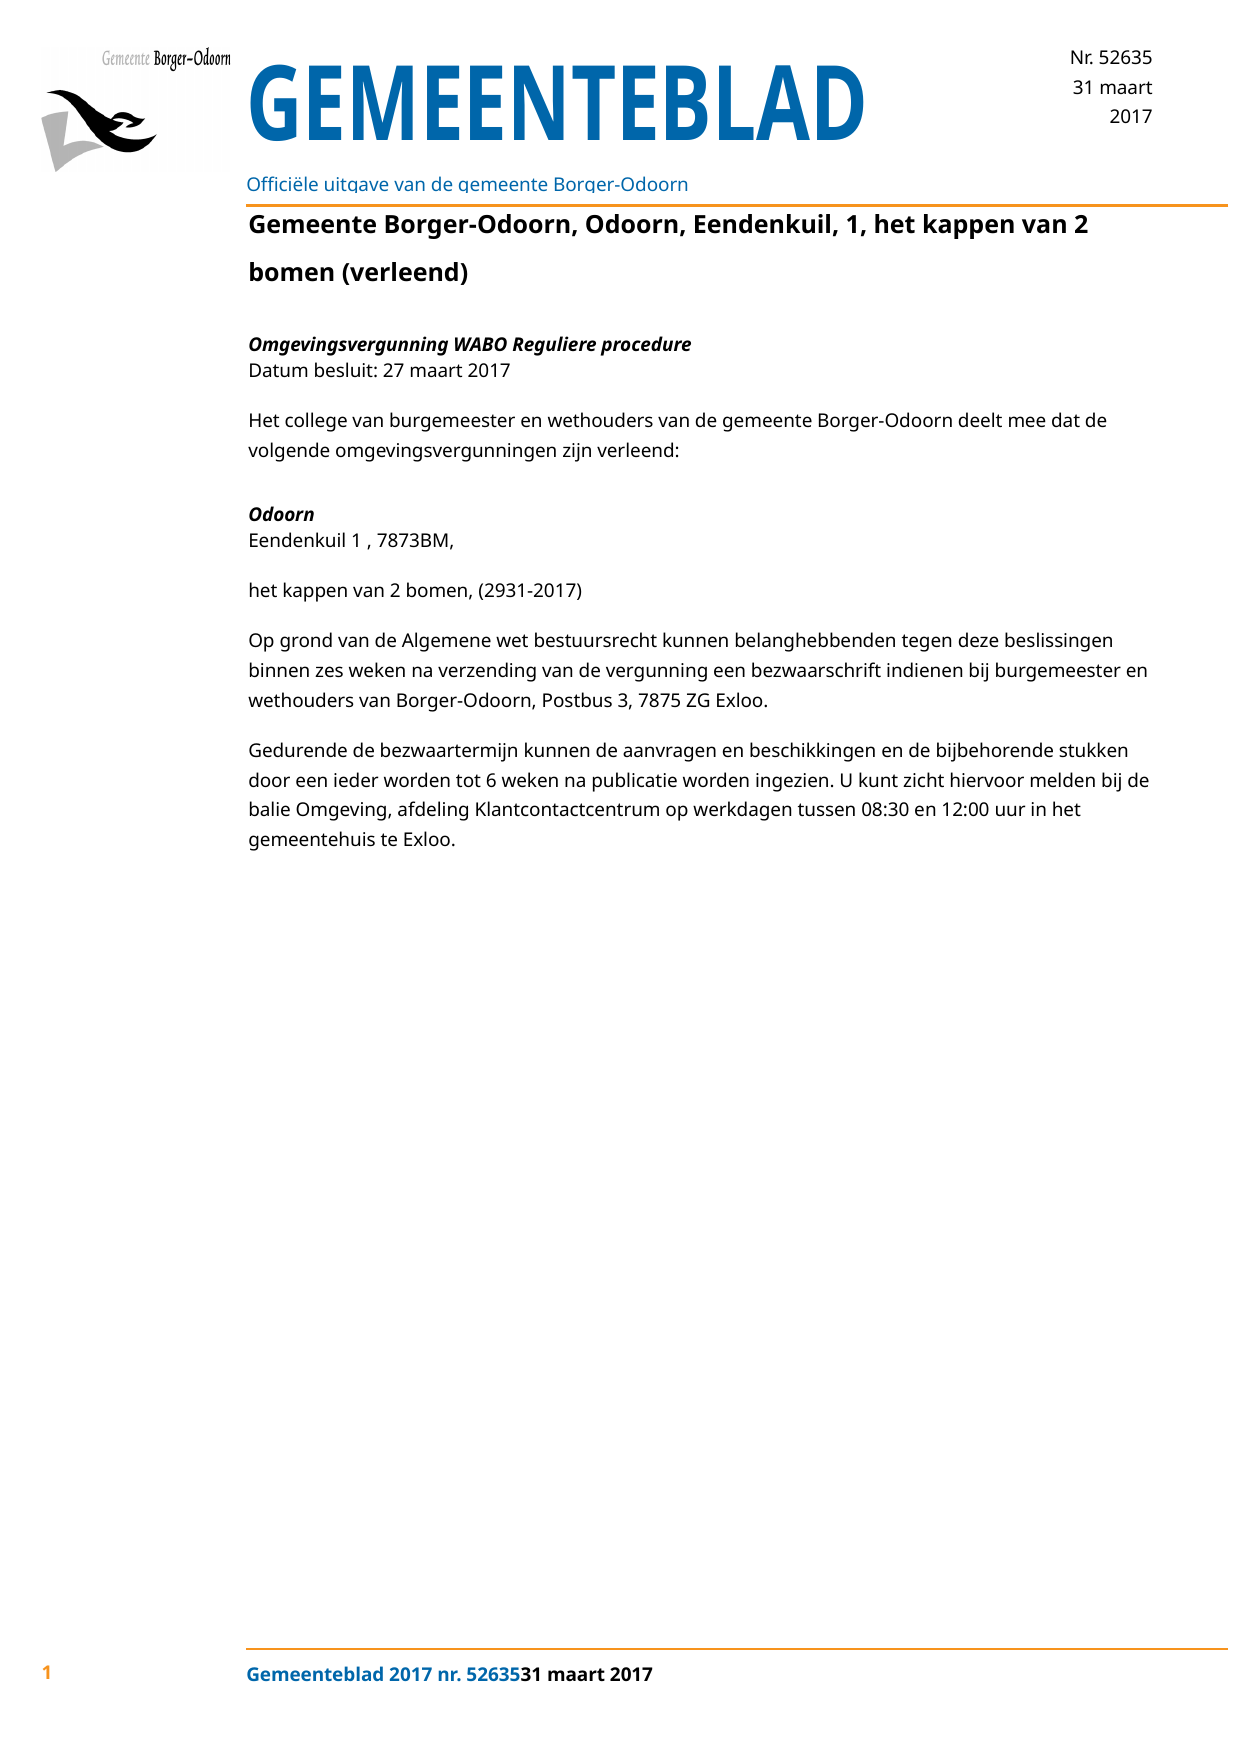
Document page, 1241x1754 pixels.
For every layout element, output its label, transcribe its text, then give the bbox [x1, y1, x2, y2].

text Het college van burgemeester en wethouders van de gemeente Borger-Odoorn deelt mee dat de volgende omgevingsvergunningen zijn verleend: [248, 408, 1152, 463]
text Odoorn [248, 501, 1152, 527]
picture [41, 47, 231, 172]
text Omgevingsvergunning WABO Reguliere procedure [248, 331, 1152, 357]
text Eendenkuil 1 , 7873BM, [248, 527, 1152, 553]
text het kappen van 2 bomen, (2931-2017) [248, 577, 1152, 603]
text Op grond van de Algemene wet bestuursrecht kunnen belanghebbenden tegen deze beslissingen binnen zes weken na verzending van de vergunning een bezwaarschrift indienen bij burgemeester en wethouders van Borger-Odoorn, Postbus 3, 7875 ZG Exloo. [248, 628, 1152, 713]
text Gedurende de bezwaartermijn kunnen de aanvragen en beschikkingen en de bijbehorende stukken door een ieder worden tot 6 weken na publicatie worden ingezien. U kunt zicht hiervoor melden bij de balie Omgeving, afdeling Klantcontactcentrum op werkdagen tussen 08:30 en 12:00 uur in het gemeentehuis te Exloo. [248, 737, 1152, 852]
text Datum besluit: 27 maart 2017 [248, 357, 1152, 383]
text Gemeente Borger-Odoorn, Odoorn, Eendenkuil, 1, het kappen van 2 bomen (verleend) [248, 207, 1152, 288]
